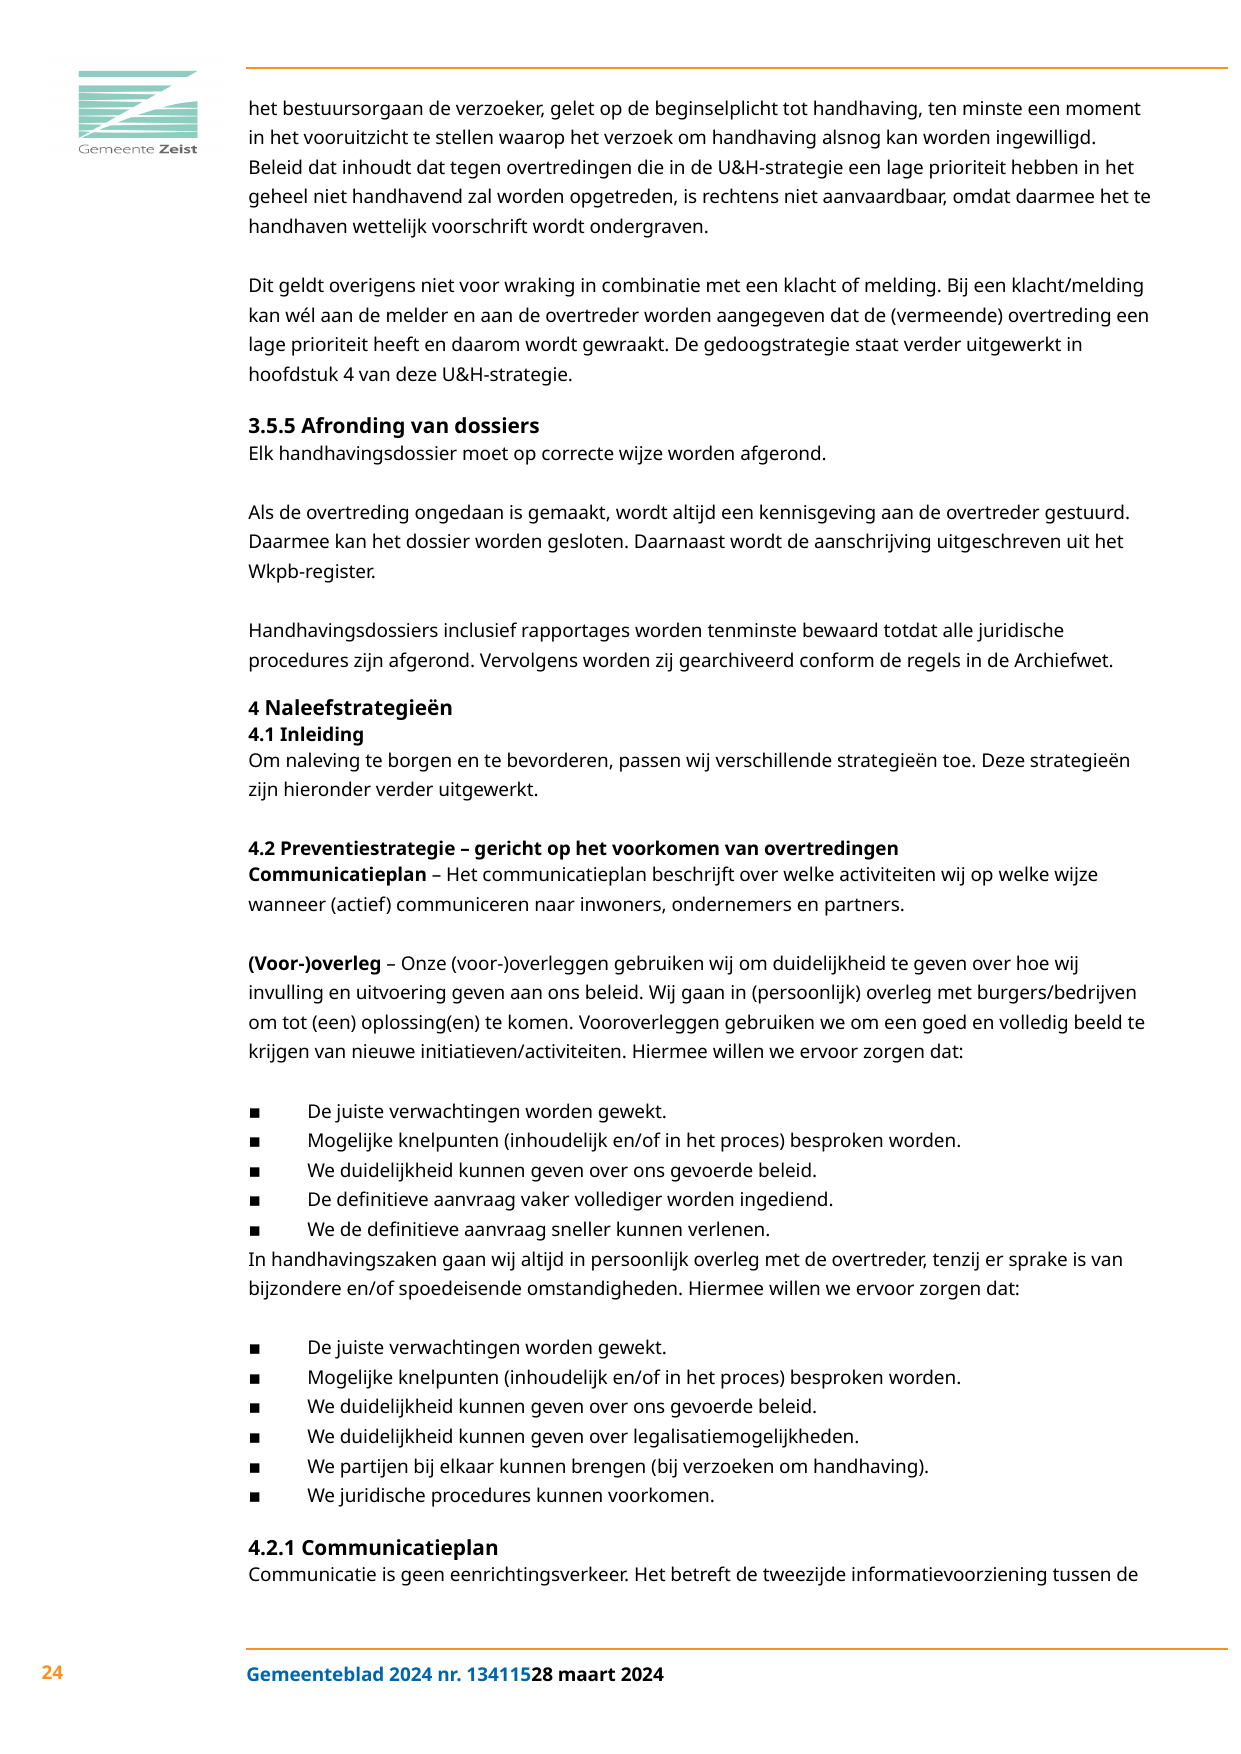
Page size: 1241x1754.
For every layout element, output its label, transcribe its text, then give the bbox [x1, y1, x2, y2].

list We de definitieve aanvraag sneller kunnen verlenen. [248, 1216, 1152, 1242]
text Communicatieplan – Het communicatieplan beschrijft over welke activiteiten wij op welke wijze wanneer (actief) communiceren naar inwoners, ondernemers en partners. [248, 861, 1152, 917]
text 4.1 Inleiding [248, 721, 1152, 747]
list We juridische procedures kunnen voorkomen. [248, 1482, 1152, 1508]
text 4.2.1 Communicatieplan [248, 1533, 1152, 1561]
list We partijen bij elkaar kunnen brengen (bij verzoeken om handhaving). [248, 1453, 1152, 1479]
list We duidelijkheid kunnen geven over legalisatiemogelijkheden. [248, 1423, 1152, 1449]
list De juiste verwachtingen worden gewekt. [248, 1334, 1152, 1360]
text 3.5.5 Afronding van dossiers [248, 411, 1152, 440]
text Communicatie is geen eenrichtingsverkeer. Het betreft de tweezijde informatievoorziening tussen de [248, 1561, 1152, 1587]
list De juiste verwachtingen worden gewekt. [248, 1098, 1152, 1124]
text In handhavingszaken gaan wij altijd in persoonlijk overleg met de overtreder, tenzij er sprake is van bijzondere en/of spoedeisende omstandigheden. Hiermee willen we ervoor zorgen dat: [248, 1246, 1152, 1301]
text Dit geldt overigens niet voor wraking in combinatie met een klacht of melding. Bij een klacht/melding kan wél aan de melder en aan de overtreder worden aangegeven dat de (vermeende) overtreding een lage prioriteit heeft en daarom wordt gewraakt. De gedoogstrategie staat verder uitgewerkt in hoofdstuk 4 van deze U&H-strategie. [248, 272, 1152, 387]
list Mogelijke knelpunten (inhoudelijk en/of in het proces) besproken worden. [248, 1364, 1152, 1390]
text (Voor-)overleg – Onze (voor-)overleggen gebruiken wij om duidelijkheid te geven over hoe wij invulling en uitvoering geven aan ons beleid. Wij gaan in (persoonlijk) overleg met burgers/bedrijven om tot (een) oplossing(en) te komen. Vooroverleggen gebruiken we om een goed en volledig beeld te krijgen van nieuwe initiatieven/activiteiten. Hiermee willen we ervoor zorgen dat: [248, 950, 1152, 1064]
picture [41, 47, 231, 172]
text Om naleving te borgen en te bevorderen, passen wij verschillende strategieën toe. Deze strategieën zijn hieronder verder uitgewerkt. [248, 747, 1152, 802]
text Als de overtreding ongedaan is gemaakt, wordt altijd een kennisgeving aan de overtreder gestuurd. Daarmee kan het dossier worden gesloten. Daarnaast wordt de aanschrijving uitgeschreven uit het Wkpb-register. [248, 499, 1152, 584]
list We duidelijkheid kunnen geven over ons gevoerde beleid. [248, 1394, 1152, 1419]
text 4 Naleefstrategieën [248, 693, 1152, 721]
text Elk handhavingsdossier moet op correcte wijze worden afgerond. [248, 440, 1152, 466]
text Handhavingsdossiers inclusief rapportages worden tenminste bewaard totdat alle juridische procedures zijn afgerond. Vervolgens worden zij gearchiveerd conform de regels in de Archiefwet. [248, 617, 1152, 673]
list Mogelijke knelpunten (inhoudelijk en/of in het proces) besproken worden. [248, 1127, 1152, 1153]
text het bestuursorgaan de verzoeker, gelet op de beginselplicht tot handhaving, ten minste een moment in het vooruitzicht te stellen waarop het verzoek om handhaving alsnog kan worden ingewilligd. Beleid dat inhoudt dat tegen overtredingen die in de U&H-strategie een lage prioriteit hebben in het geheel niet handhavend zal worden opgetreden, is rechtens niet aanvaardbaar, omdat daarmee het te handhaven wettelijk voorschrift wordt ondergraven. [248, 95, 1152, 239]
list De definitieve aanvraag vaker vollediger worden ingediend. [248, 1187, 1152, 1212]
text 4.2 Preventiestrategie – gericht op het voorkomen van overtredingen [248, 836, 1152, 861]
list We duidelijkheid kunnen geven over ons gevoerde beleid. [248, 1157, 1152, 1183]
